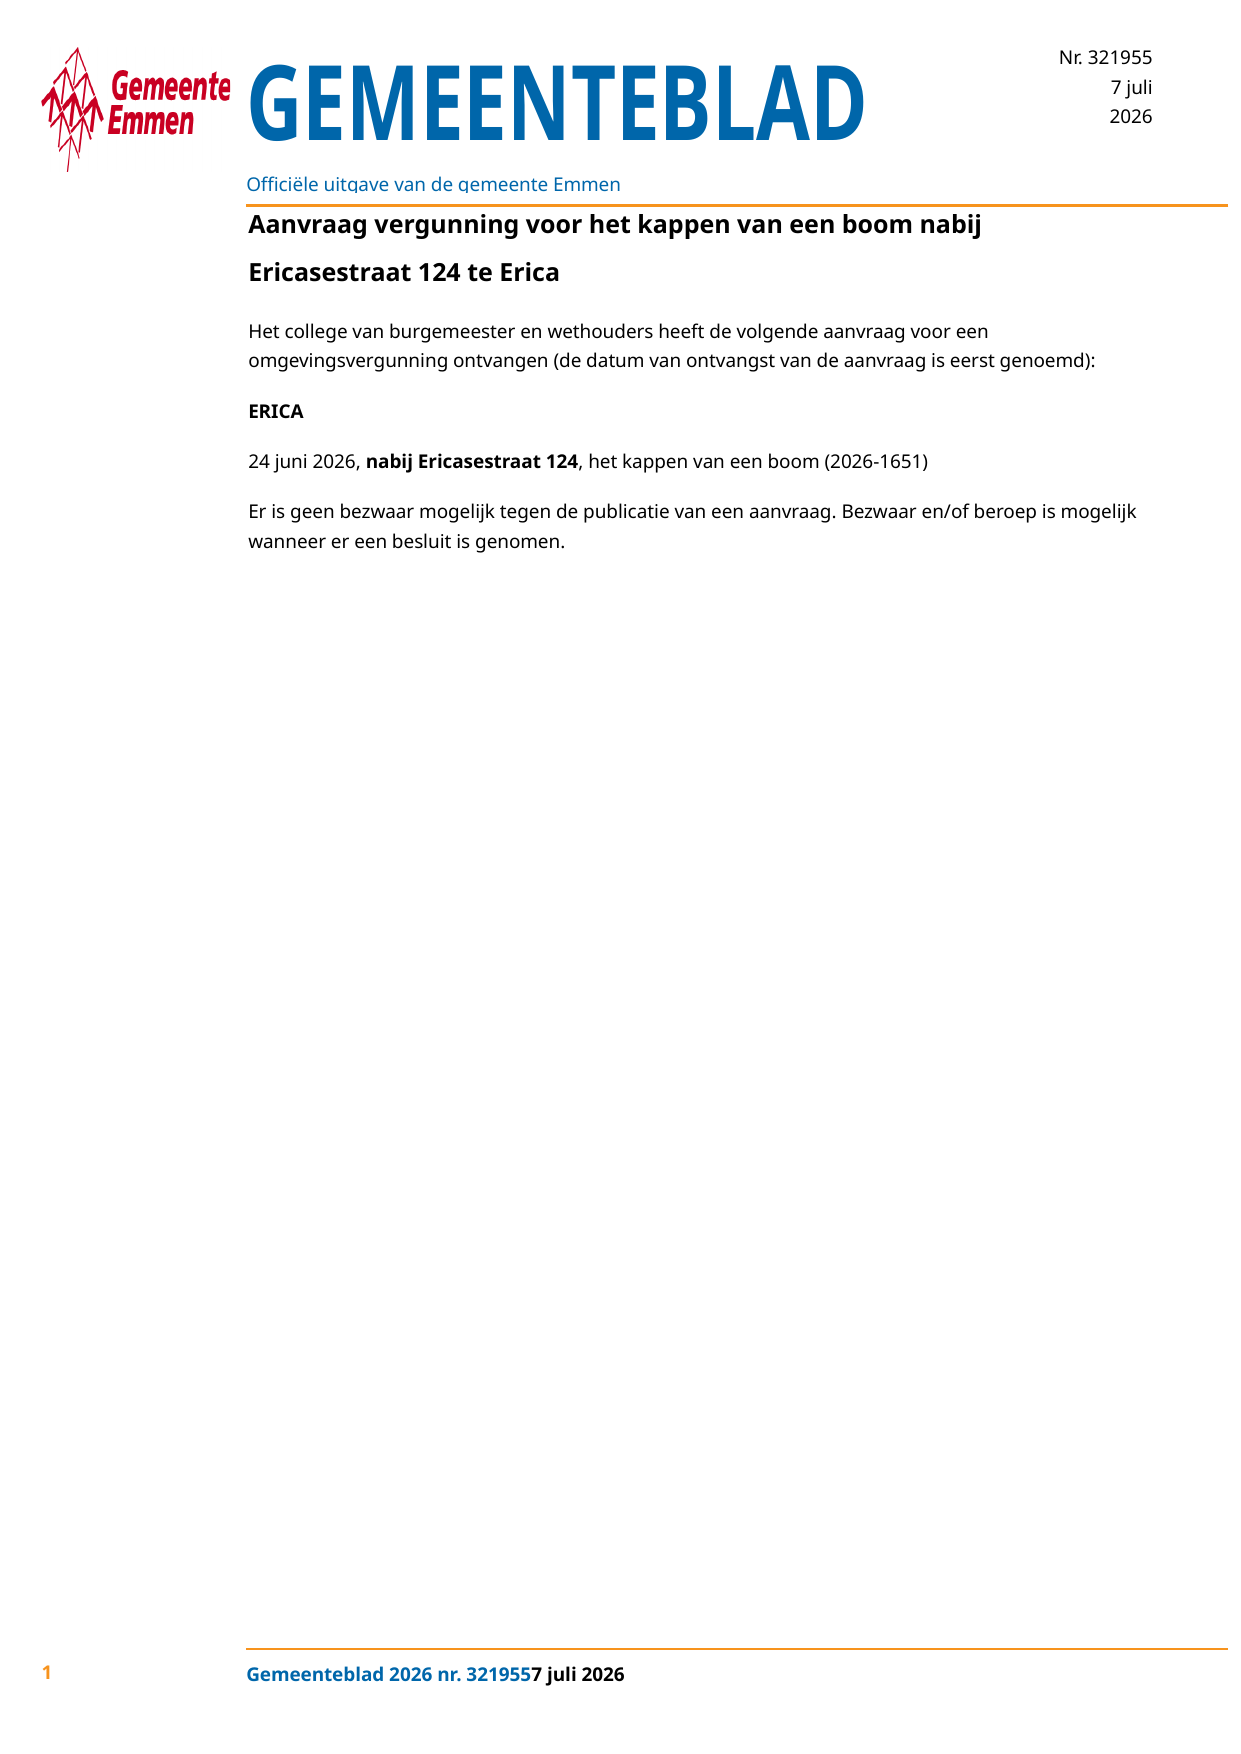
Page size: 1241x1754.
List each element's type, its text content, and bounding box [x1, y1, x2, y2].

text Er is geen bezwaar mogelijk tegen de publicatie van een aanvraag. Bezwaar en/of beroep is mogelijk wanneer er een besluit is genomen. [248, 499, 1152, 554]
text 24 juni 2026, nabij Ericasestraat 124, het kappen van een boom (2026-1651) [248, 448, 1152, 474]
text ERICA [248, 398, 1152, 424]
text Aanvraag vergunning voor het kappen van een boom nabij Ericasestraat 124 te Erica [248, 207, 1152, 288]
text Het college van burgemeester en wethouders heeft de volgende aanvraag voor een omgevingsvergunning ontvangen (de datum van ontvangst van de aanvraag is eerst genoemd): [248, 318, 1152, 373]
picture [41, 47, 231, 172]
